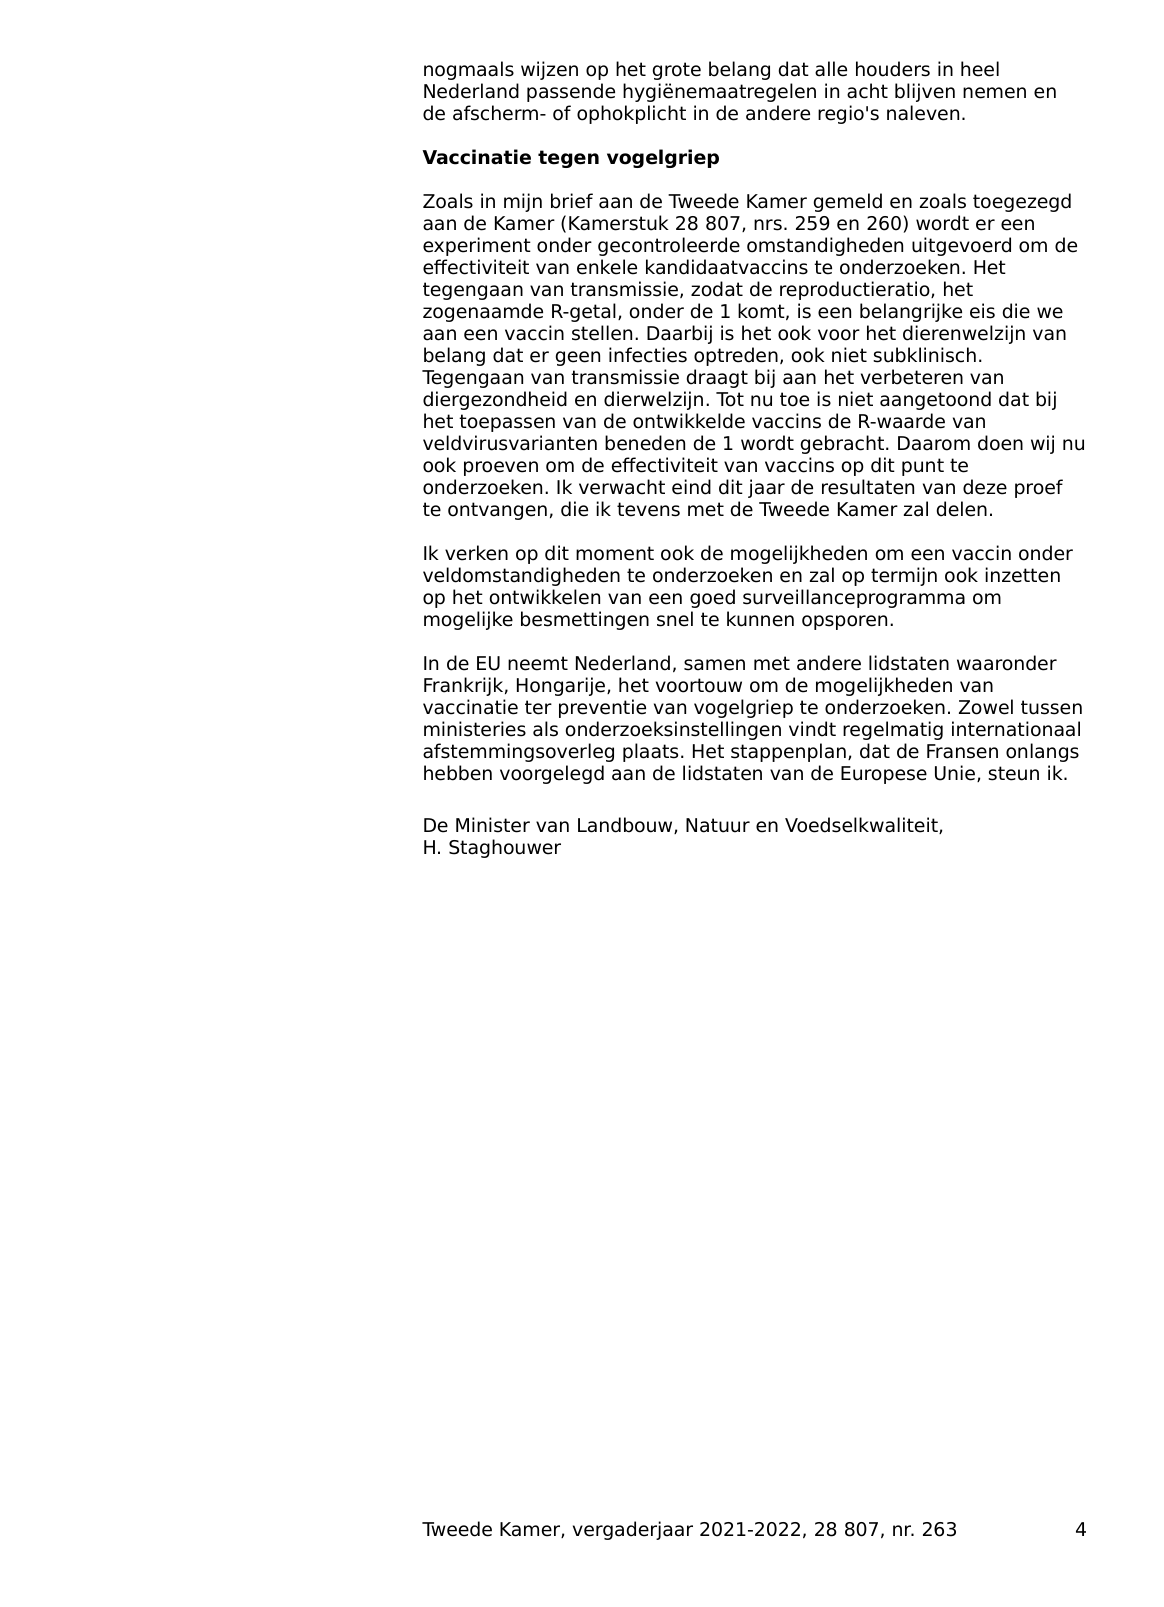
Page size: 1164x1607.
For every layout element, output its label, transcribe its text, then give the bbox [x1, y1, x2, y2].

text nogmaals wijzen op het grote belang dat alle houders in heel Nederland passende hygiënemaatregelen in acht blijven nemen en de afscherm- of ophokplicht in de andere regio's naleven. [422, 59, 1087, 125]
text Zoals in mijn brief aan de Tweede Kamer gemeld en zoals toegezegd aan de Kamer (Kamerstuk 28 807, nrs. 259 en 260) wordt er een experiment onder gecontroleerde omstandigheden uitgevoerd om de effectiviteit van enkele kandidaatvaccins te onderzoeken. Het tegengaan van transmissie, zodat de reproductieratio, het zogenaamde R-getal, onder de 1 komt, is een belangrijke eis die we aan een vaccin stellen. Daarbij is het ook voor het dierenwelzijn van belang dat er geen infecties optreden, ook niet subklinisch. Tegengaan van transmissie draagt bij aan het verbeteren van diergezondheid en dierwelzijn. Tot nu toe is niet aangetoond dat bij het toepassen van de ontwikkelde vaccins de R-waarde van veldvirusvarianten beneden de 1 wordt gebracht. Daarom doen wij nu ook proeven om de effectiviteit van vaccins op dit punt te onderzoeken. Ik verwacht eind dit jaar de resultaten van deze proef te ontvangen, die ik tevens met de Tweede Kamer zal delen. [422, 191, 1087, 521]
text De Minister van Landbouw, Natuur en Voedselkwaliteit, H. Staghouwer [422, 815, 1087, 859]
text Ik verken op dit moment ook de mogelijkheden om een vaccin onder veldomstandigheden te onderzoeken en zal op termijn ook inzetten op het ontwikkelen van een goed surveillanceprogramma om mogelijke besmettingen snel te kunnen opsporen. [422, 543, 1087, 631]
text In de EU neemt Nederland, samen met andere lidstaten waaronder Frankrijk, Hongarije, het voortouw om de mogelijkheden van vaccinatie ter preventie van vogelgriep te onderzoeken. Zowel tussen ministeries als onderzoeksinstellingen vindt regelmatig internationaal afstemmingsoverleg plaats. Het stappenplan, dat de Fransen onlangs hebben voorgelegd aan de lidstaten van de Europese Unie, steun ik. [422, 653, 1087, 785]
subtitle Vaccinatie tegen vogelgriep [422, 147, 1087, 169]
